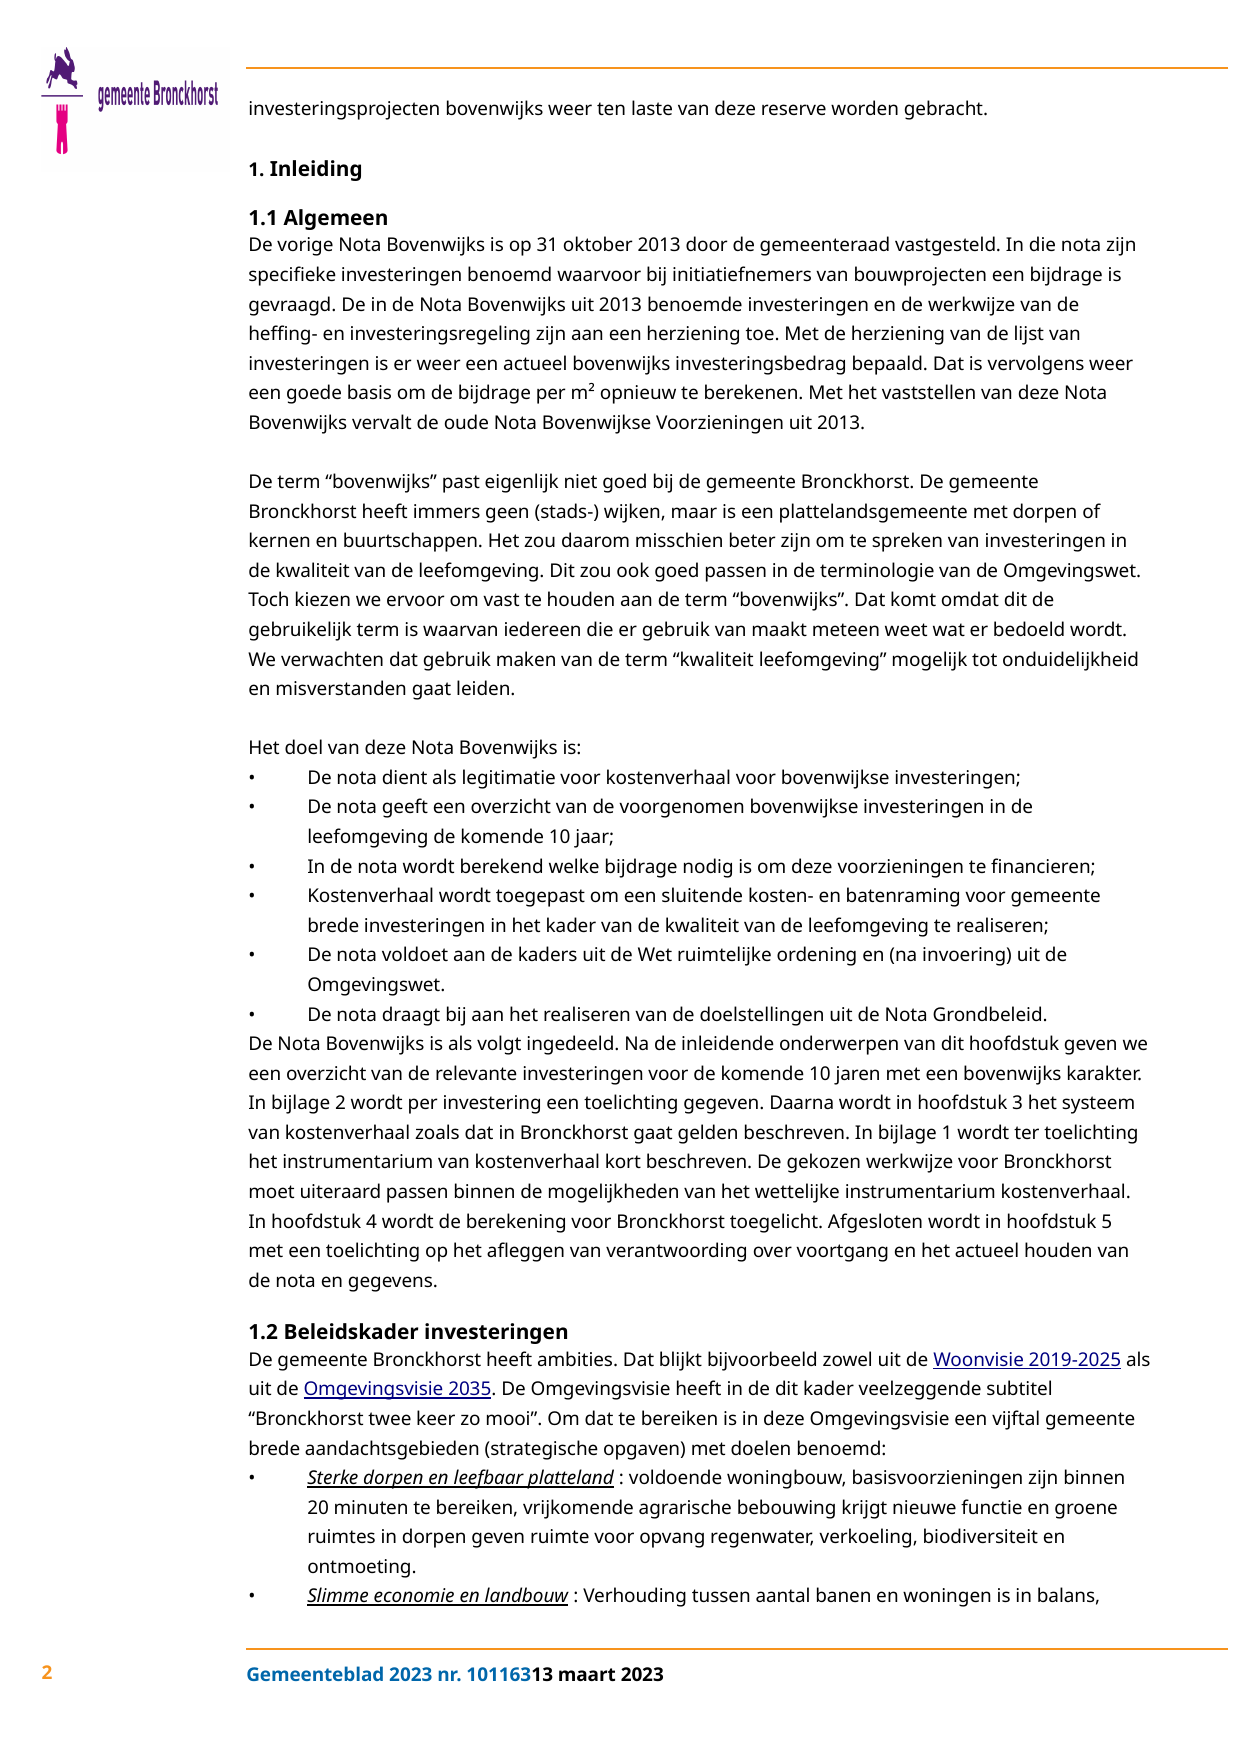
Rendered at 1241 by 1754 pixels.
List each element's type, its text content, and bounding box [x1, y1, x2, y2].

list De nota draagt bij aan het realiseren van de doelstellingen uit de Nota Grondbeleid. [248, 1001, 1152, 1027]
list Kostenverhaal wordt toegepast om een sluitende kosten- en batenraming voor gemeente brede investeringen in het kader van de kwaliteit van de leefomgeving te realiseren; [248, 882, 1152, 938]
text 1. Inleiding [248, 154, 1152, 182]
text 1.2 Beleidskader investeringen [248, 1317, 1152, 1346]
text De term “bovenwijks” past eigenlijk niet goed bij de gemeente Bronckhorst. De gemeente Bronckhorst heeft immers geen (stads-) wijken, maar is een plattelandsgemeente met dorpen of kernen en buurtschappen. Het zou daarom misschien beter zijn om te spreken van investeringen in de kwaliteit van de leefomgeving. Dit zou ook goed passen in de terminologie van de Omgevingswet. Toch kiezen we ervoor om vast te houden aan de term “bovenwijks”. Dat komt omdat dit de gebruikelijk term is waarvan iedereen die er gebruik van maakt meteen weet wat er bedoeld wordt. We verwachten dat gebruik maken van de term “kwaliteit leefomgeving” mogelijk tot onduidelijkheid en misverstanden gaat leiden. [248, 468, 1152, 701]
text De vorige Nota Bovenwijks is op 31 oktober 2013 door de gemeenteraad vastgesteld. In die nota zijn specifieke investeringen benoemd waarvoor bij initiatiefnemers van bouwprojecten een bijdrage is gevraagd. De in de Nota Bovenwijks uit 2013 benoemde investeringen en de werkwijze van de heffing- en investeringsregeling zijn aan een herziening toe. Met de herziening van de lijst van investeringen is er weer een actueel bovenwijks investeringsbedrag bepaald. Dat is vervolgens weer een goede basis om de bijdrage per m² opnieuw te berekenen. Met het vaststellen van deze Nota Bovenwijks vervalt de oude Nota Bovenwijkse Voorzieningen uit 2013. [248, 232, 1152, 435]
list De nota voldoet aan de kaders uit de Wet ruimtelijke ordening en (na invoering) uit de Omgevingswet. [248, 942, 1152, 997]
list De nota geeft een overzicht van de voorgenomen bovenwijkse investeringen in de leefomgeving de komende 10 jaar; [248, 794, 1152, 849]
text Het doel van deze Nota Bovenwijks is: [248, 734, 1152, 760]
list De nota dient als legitimatie voor kostenverhaal voor bovenwijkse investeringen; [248, 764, 1152, 790]
list Sterke dorpen en leefbaar platteland : voldoende woningbouw, basisvoorzieningen zijn binnen 20 minuten te bereiken, vrijkomende agrarische bebouwing krijgt nieuwe functie en groene ruimtes in dorpen geven ruimte voor opvang regenwater, verkoeling, biodiversiteit en ontmoeting. [248, 1464, 1152, 1579]
list In de nota wordt berekend welke bijdrage nodig is om deze voorzieningen te financieren; [248, 853, 1152, 879]
picture [41, 47, 231, 172]
text investeringsprojecten bovenwijks weer ten laste van deze reserve worden gebracht. [248, 95, 1152, 121]
text De Nota Bovenwijks is als volgt ingedeeld. Na de inleidende onderwerpen van dit hoofdstuk geven we een overzicht van de relevante investeringen voor de komende 10 jaren met een bovenwijks karakter. In bijlage 2 wordt per investering een toelichting gegeven. Daarna wordt in hoofdstuk 3 het systeem van kostenverhaal zoals dat in Bronckhorst gaat gelden beschreven. In bijlage 1 wordt ter toelichting het instrumentarium van kostenverhaal kort beschreven. De gekozen werkwijze voor Bronckhorst moet uiteraard passen binnen de mogelijkheden van het wettelijke instrumentarium kostenverhaal. In hoofdstuk 4 wordt de berekening voor Bronckhorst toegelicht. Afgesloten wordt in hoofdstuk 5 met een toelichting op het afleggen van verantwoording over voortgang en het actueel houden van de nota en gegevens. [248, 1030, 1152, 1293]
text De gemeente Bronckhorst heeft ambities. Dat blijkt bijvoorbeeld zowel uit de Woonvisie 2019-2025 als uit de Omgevingsvisie 2035. De Omgevingsvisie heeft in de dit kader veelzeggende subtitel “Bronckhorst twee keer zo mooi”. Om dat te bereiken is in deze Omgevingsvisie een vijftal gemeente brede aandachtsgebieden (strategische opgaven) met doelen benoemd: [248, 1346, 1152, 1460]
text 1.1 Algemeen [248, 203, 1152, 232]
list Slimme economie en landbouw : Verhouding tussen aantal banen en woningen is in balans, [248, 1583, 1152, 1608]
